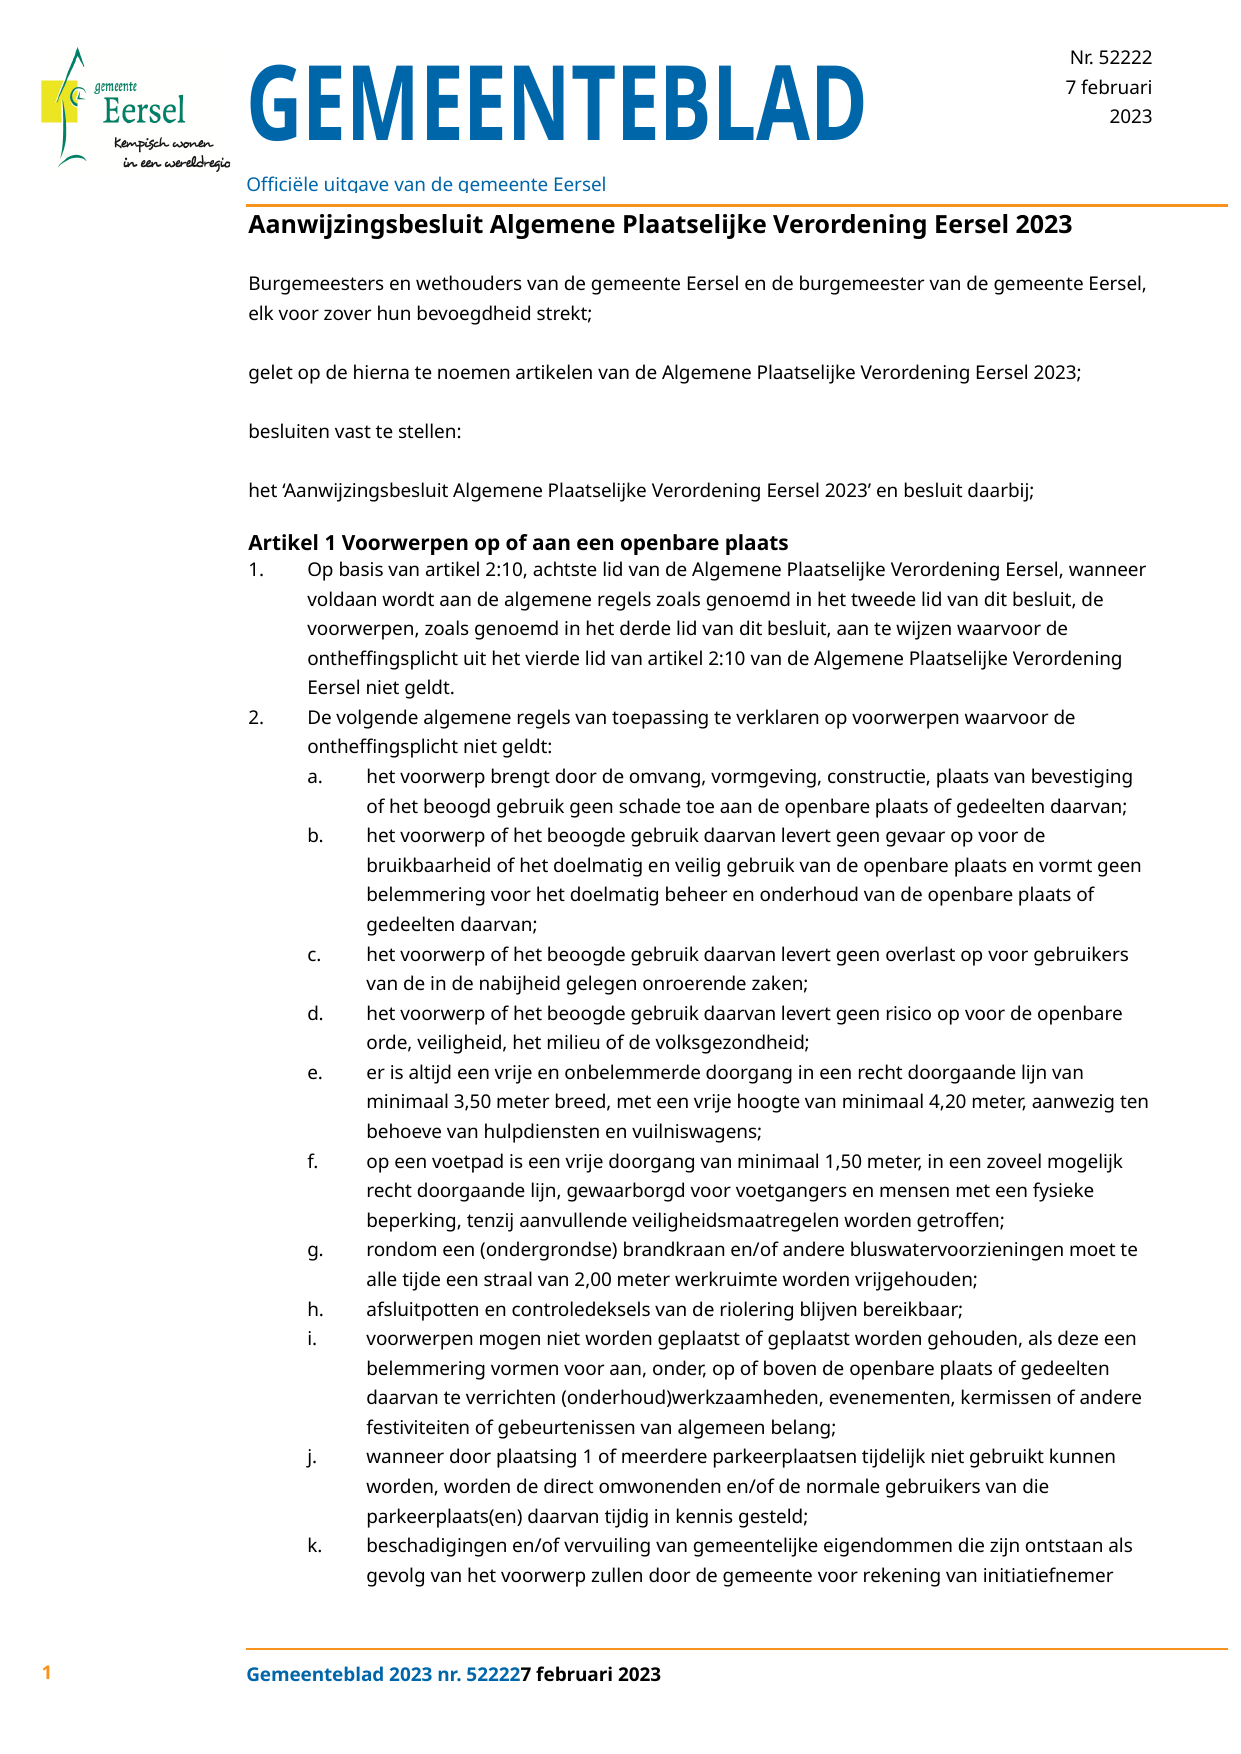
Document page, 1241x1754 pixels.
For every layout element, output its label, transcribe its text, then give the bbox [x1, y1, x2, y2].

list het voorwerp of het beoogde gebruik daarvan levert geen gevaar op voor de bruikbaarheid of het doelmatig en veilig gebruik van de openbare plaats en vormt geen belemmering voor het doelmatig beheer en onderhoud van de openbare plaats of gedeelten daarvan; [307, 822, 1152, 937]
text Burgemeesters en wethouders van de gemeente Eersel en de burgemeester van de gemeente Eersel, elk voor zover hun bevoegdheid strekt; [248, 270, 1152, 326]
text Aanwijzingsbesluit Algemene Plaatselijke Verordening Eersel 2023 [248, 207, 1152, 241]
list het voorwerp of het beoogde gebruik daarvan levert geen risico op voor de openbare orde, veiligheid, het milieu of de volksgezondheid; [307, 1000, 1152, 1055]
list op een voetpad is een vrije doorgang van minimaal 1,50 meter, in een zoveel mogelijk recht doorgaande lijn, gewaarborgd voor voetgangers en mensen met een fysieke beperking, tenzij aanvullende veiligheidsmaatregelen worden getroffen; [307, 1148, 1152, 1233]
list De volgende algemene regels van toepassing te verklaren op voorwerpen waarvoor de ontheffingsplicht niet geldt: [248, 704, 1152, 759]
picture [41, 47, 231, 172]
list beschadigingen en/of vervuiling van gemeentelijke eigendommen die zijn ontstaan als gevolg van het voorwerp zullen door de gemeente voor rekening van initiatiefnemer [307, 1532, 1152, 1588]
list er is altijd een vrije en onbelemmerde doorgang in een recht doorgaande lijn van minimaal 3,50 meter breed, met een vrije hoogte van minimaal 4,20 meter, aanwezig ten behoeve van hulpdiensten en vuilniswagens; [307, 1059, 1152, 1144]
list Op basis van artikel 2:10, achtste lid van de Algemene Plaatselijke Verordening Eersel, wanneer voldaan wordt aan de algemene regels zoals genoemd in het tweede lid van dit besluit, de voorwerpen, zoals genoemd in het derde lid van dit besluit, aan te wijzen waarvoor de ontheffingsplicht uit het vierde lid van artikel 2:10 van de Algemene Plaatselijke Verordening Eersel niet geldt. [248, 556, 1152, 700]
text besluiten vast te stellen: [248, 418, 1152, 444]
text Artikel 1 Voorwerpen op of aan een openbare plaats [248, 528, 1152, 556]
list het voorwerp brengt door de omvang, vormgeving, constructie, plaats van bevestiging of het beoogd gebruik geen schade toe aan de openbare plaats of gedeelten daarvan; [307, 763, 1152, 819]
text gelet op de hierna te noemen artikelen van de Algemene Plaatselijke Verordening Eersel 2023; [248, 359, 1152, 385]
list wanneer door plaatsing 1 of meerdere parkeerplaatsen tijdelijk niet gebruikt kunnen worden, worden de direct omwonenden en/of de normale gebruikers van die parkeerplaats(en) daarvan tijdig in kennis gesteld; [307, 1444, 1152, 1529]
list rondom een (ondergrondse) brandkraan en/of andere bluswatervoorzieningen moet te alle tijde een straal van 2,00 meter werkruimte worden vrijgehouden; [307, 1237, 1152, 1292]
list voorwerpen mogen niet worden geplaatst of geplaatst worden gehouden, als deze een belemmering vormen voor aan, onder, op of boven de openbare plaats of gedeelten daarvan te verrichten (onderhoud)werkzaamheden, evenementen, kermissen of andere festiviteiten of gebeurtenissen van algemeen belang; [307, 1325, 1152, 1440]
list afsluitpotten en controledeksels van de riolering blijven bereikbaar; [307, 1296, 1152, 1322]
text het ‘Aanwijzingsbesluit Algemene Plaatselijke Verordening Eersel 2023’ en besluit daarbij; [248, 477, 1152, 503]
list het voorwerp of het beoogde gebruik daarvan levert geen overlast op voor gebruikers van de in de nabijheid gelegen onroerende zaken; [307, 941, 1152, 996]
